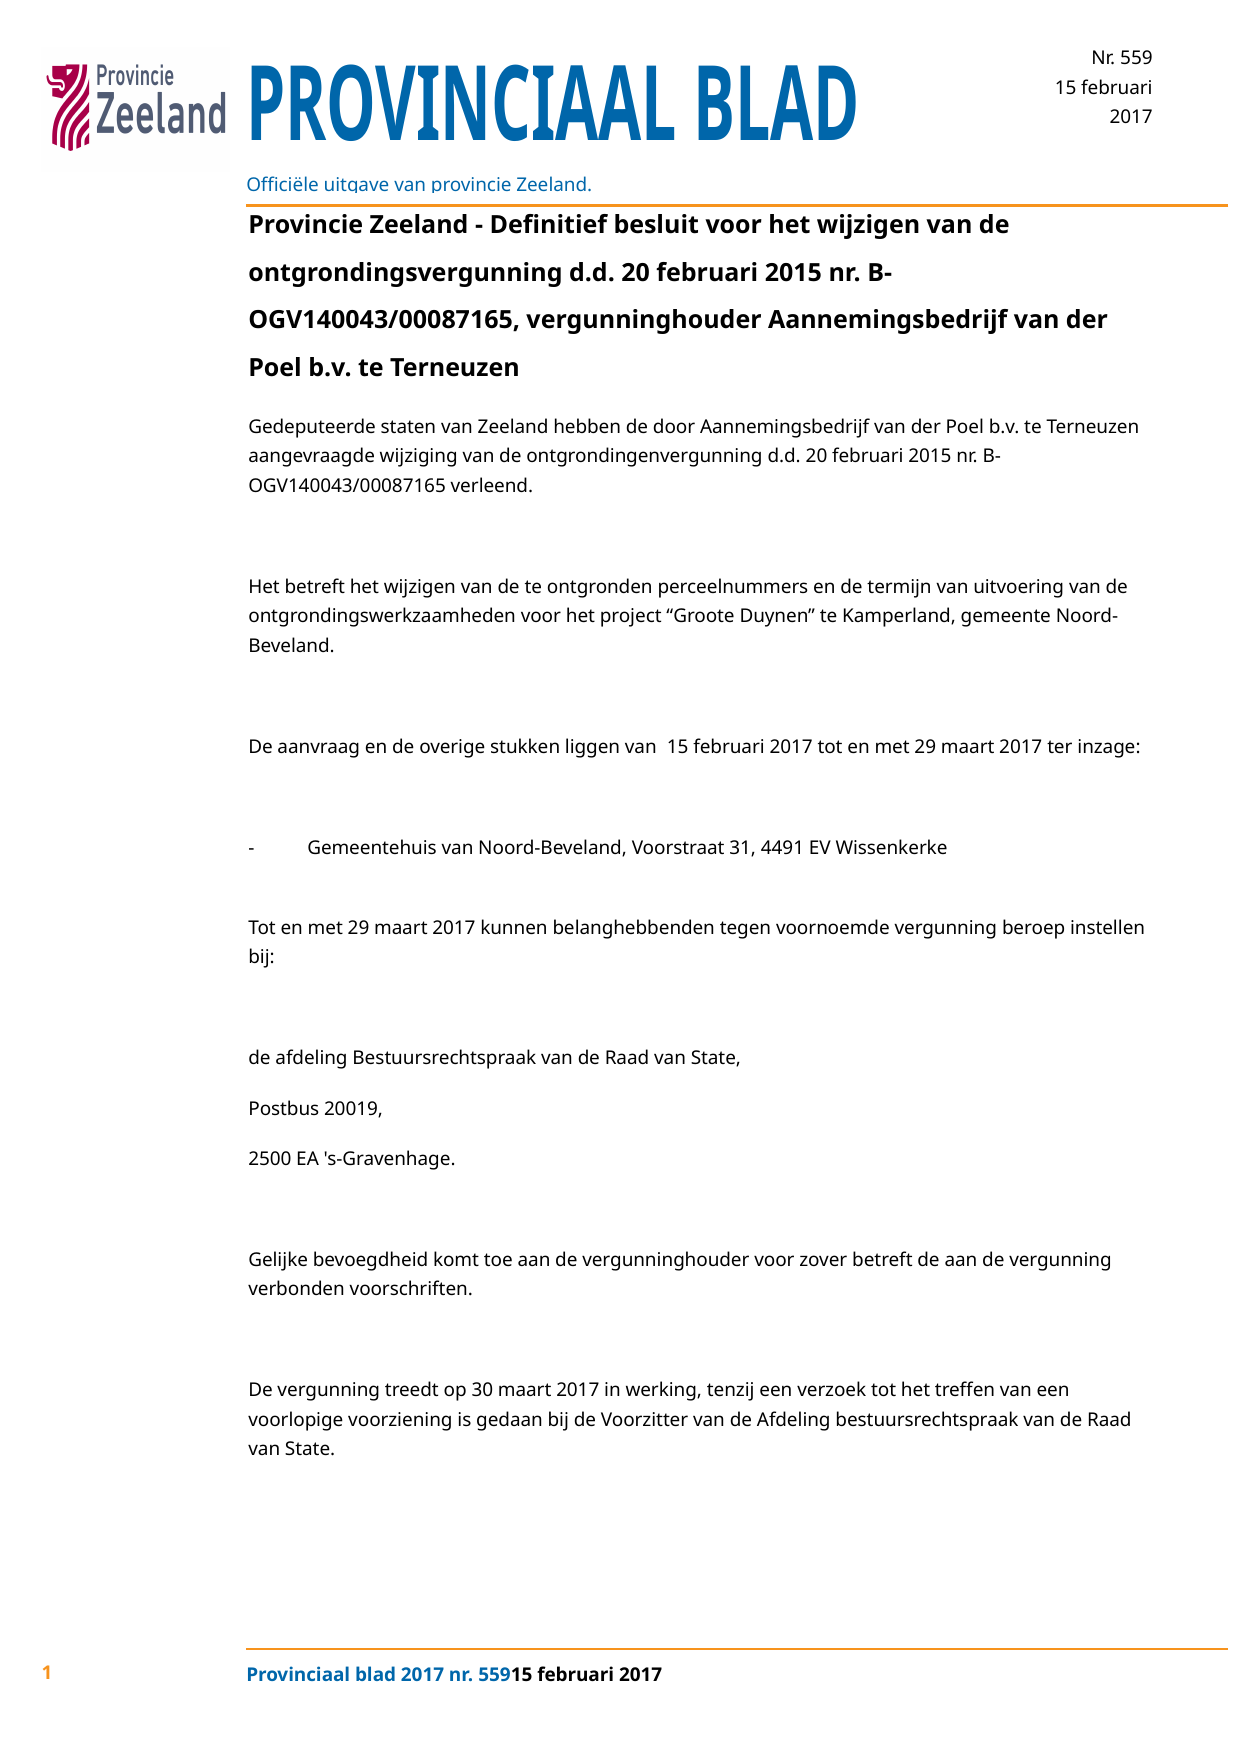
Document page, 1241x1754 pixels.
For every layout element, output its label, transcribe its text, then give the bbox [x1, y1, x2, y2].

picture [41, 47, 231, 172]
text Gedeputeerde staten van Zeeland hebben de door Aannemingsbedrijf van der Poel b.v. te Terneuzen aangevraagde wijziging van de ontgrondingenvergunning d.d. 20 februari 2015 nr. B-OGV140043/00087165 verleend. [248, 413, 1152, 498]
text Provincie Zeeland - Definitief besluit voor het wijzigen van de ontgrondingsvergunning d.d. 20 februari 2015 nr. B-OGV140043/00087165, vergunninghouder Aannemingsbedrijf van der Poel b.v. te Terneuzen [248, 207, 1152, 384]
text Het betreft het wijzigen van de te ontgronden perceelnummers en de termijn van uitvoering van de ontgrondingswerkzaamheden voor het project “Groote Duynen” te Kamperland, gemeente Noord-Beveland. [248, 573, 1152, 658]
text De vergunning treedt op 30 maart 2017 in werking, tenzij een verzoek tot het treffen van een voorlopige voorziening is gedaan bij de Voorzitter van de Afdeling bestuursrechtspraak van de Raad van State. [248, 1376, 1152, 1461]
list Gemeentehuis van Noord-Beveland, Voorstraat 31, 4491 EV Wissenkerke [248, 834, 1152, 860]
text De aanvraag en de overige stukken liggen van 15 februari 2017 tot en met 29 maart 2017 ter inzage: [248, 733, 1152, 759]
text Postbus 20019, [248, 1095, 1152, 1121]
text 2500 EA 's-Gravenhage. [248, 1145, 1152, 1171]
text Tot en met 29 maart 2017 kunnen belanghebbenden tegen voornoemde vergunning beroep instellen bij: [248, 914, 1152, 969]
text Gelijke bevoegdheid komt toe aan de vergunninghouder voor zover betreft de aan de vergunning verbonden voorschriften. [248, 1246, 1152, 1301]
text de afdeling Bestuursrechtspraak van de Raad van State, [248, 1044, 1152, 1070]
